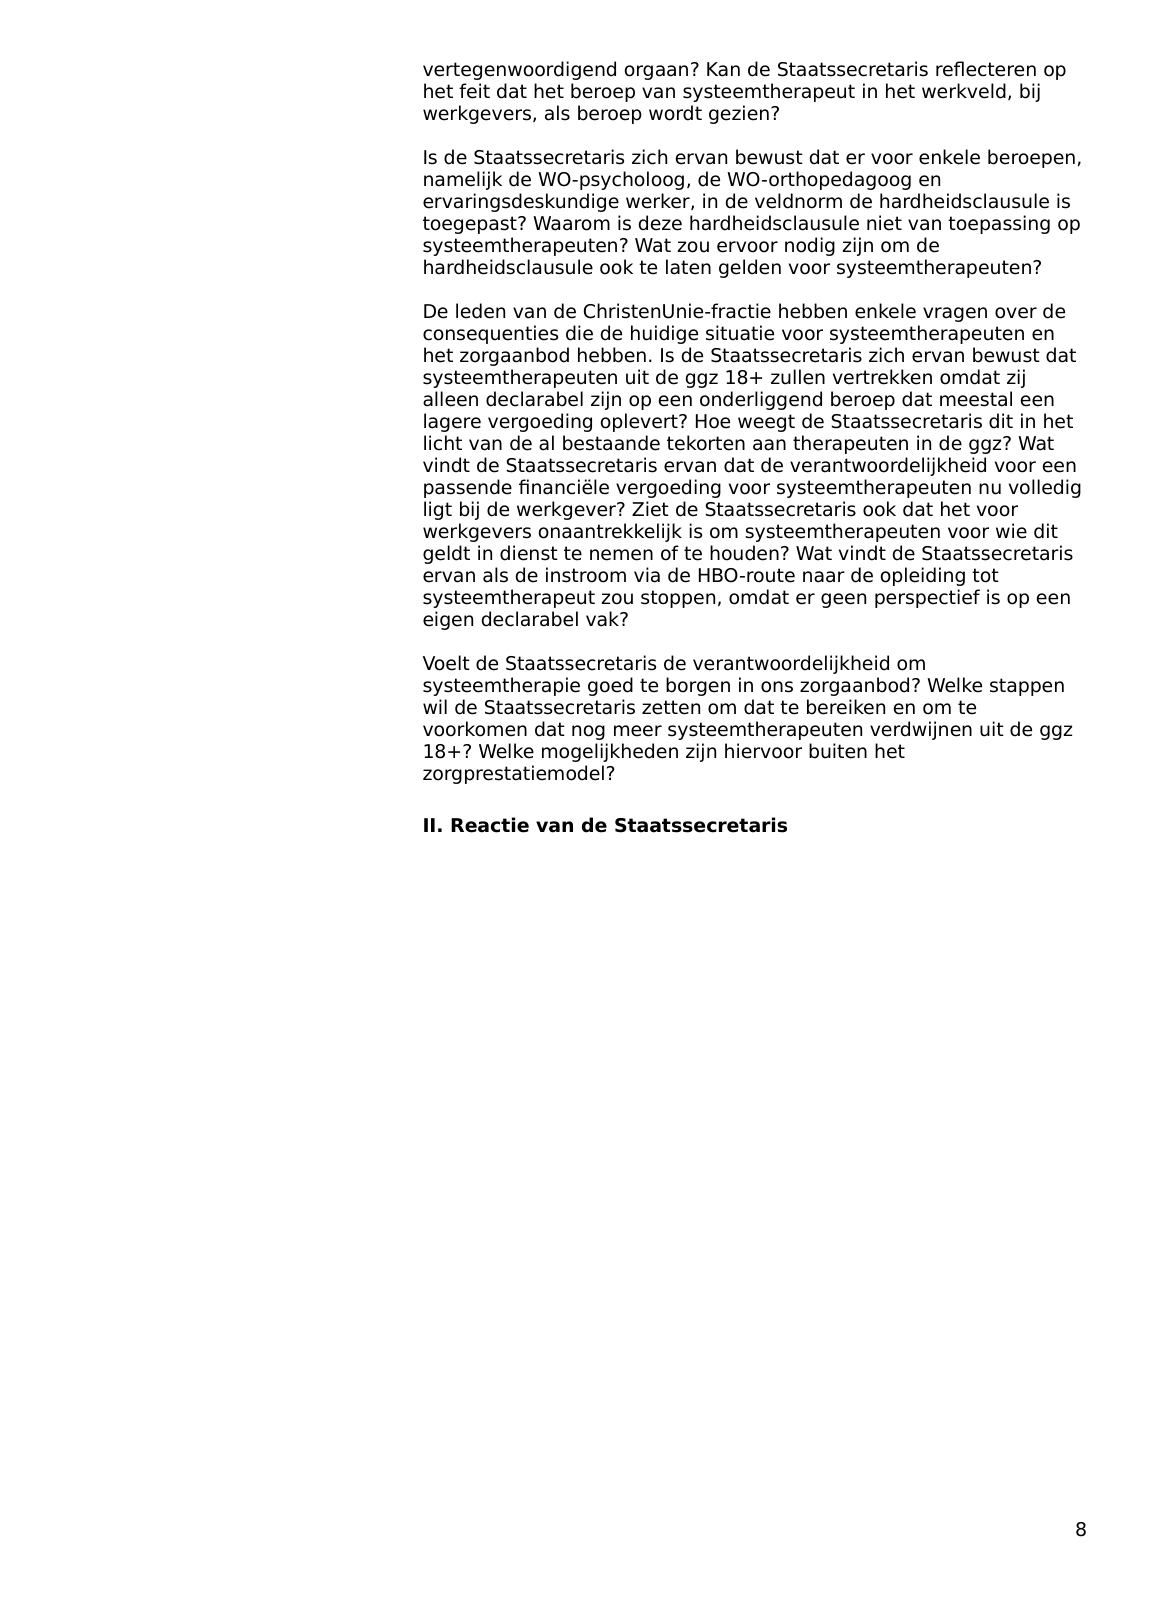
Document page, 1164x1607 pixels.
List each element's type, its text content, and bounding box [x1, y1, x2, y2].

text Voelt de Staatssecretaris de verantwoordelijkheid om systeemtherapie goed te borgen in ons zorgaanbod? Welke stappen wil de Staatssecretaris zetten om dat te bereiken en om te voorkomen dat nog meer systeemtherapeuten verdwijnen uit de ggz 18+? Welke mogelijkheden zijn hiervoor buiten het zorgprestatiemodel? [422, 653, 1087, 785]
text De leden van de ChristenUnie-fractie hebben enkele vragen over de consequenties die de huidige situatie voor systeemtherapeuten en het zorgaanbod hebben. Is de Staatssecretaris zich ervan bewust dat systeemtherapeuten uit de ggz 18+ zullen vertrekken omdat zij alleen declarabel zijn op een onderliggend beroep dat meestal een lagere vergoeding oplevert? Hoe weegt de Staatssecretaris dit in het licht van de al bestaande tekorten aan therapeuten in de ggz? Wat vindt de Staatssecretaris ervan dat de verantwoordelijkheid voor een passende financiële vergoeding voor systeemtherapeuten nu volledig ligt bij de werkgever? Ziet de Staatssecretaris ook dat het voor werkgevers onaantrekkelijk is om systeemtherapeuten voor wie dit geldt in dienst te nemen of te houden? Wat vindt de Staatssecretaris ervan als de instroom via de HBO-route naar de opleiding tot systeemtherapeut zou stoppen, omdat er geen perspectief is op een eigen declarabel vak? [422, 301, 1087, 631]
subtitle II. Reactie van de Staatssecretaris [422, 815, 1087, 837]
text Is de Staatssecretaris zich ervan bewust dat er voor enkele beroepen, namelijk de WO-psycholoog, de WO-orthopedagoog en ervaringsdeskundige werker, in de veldnorm de hardheidsclausule is toegepast? Waarom is deze hardheidsclausule niet van toepassing op systeemtherapeuten? Wat zou ervoor nodig zijn om de hardheidsclausule ook te laten gelden voor systeemtherapeuten? [422, 147, 1087, 279]
text vertegenwoordigend orgaan? Kan de Staatssecretaris reflecteren op het feit dat het beroep van systeemtherapeut in het werkveld, bij werkgevers, als beroep wordt gezien? [422, 59, 1087, 125]
